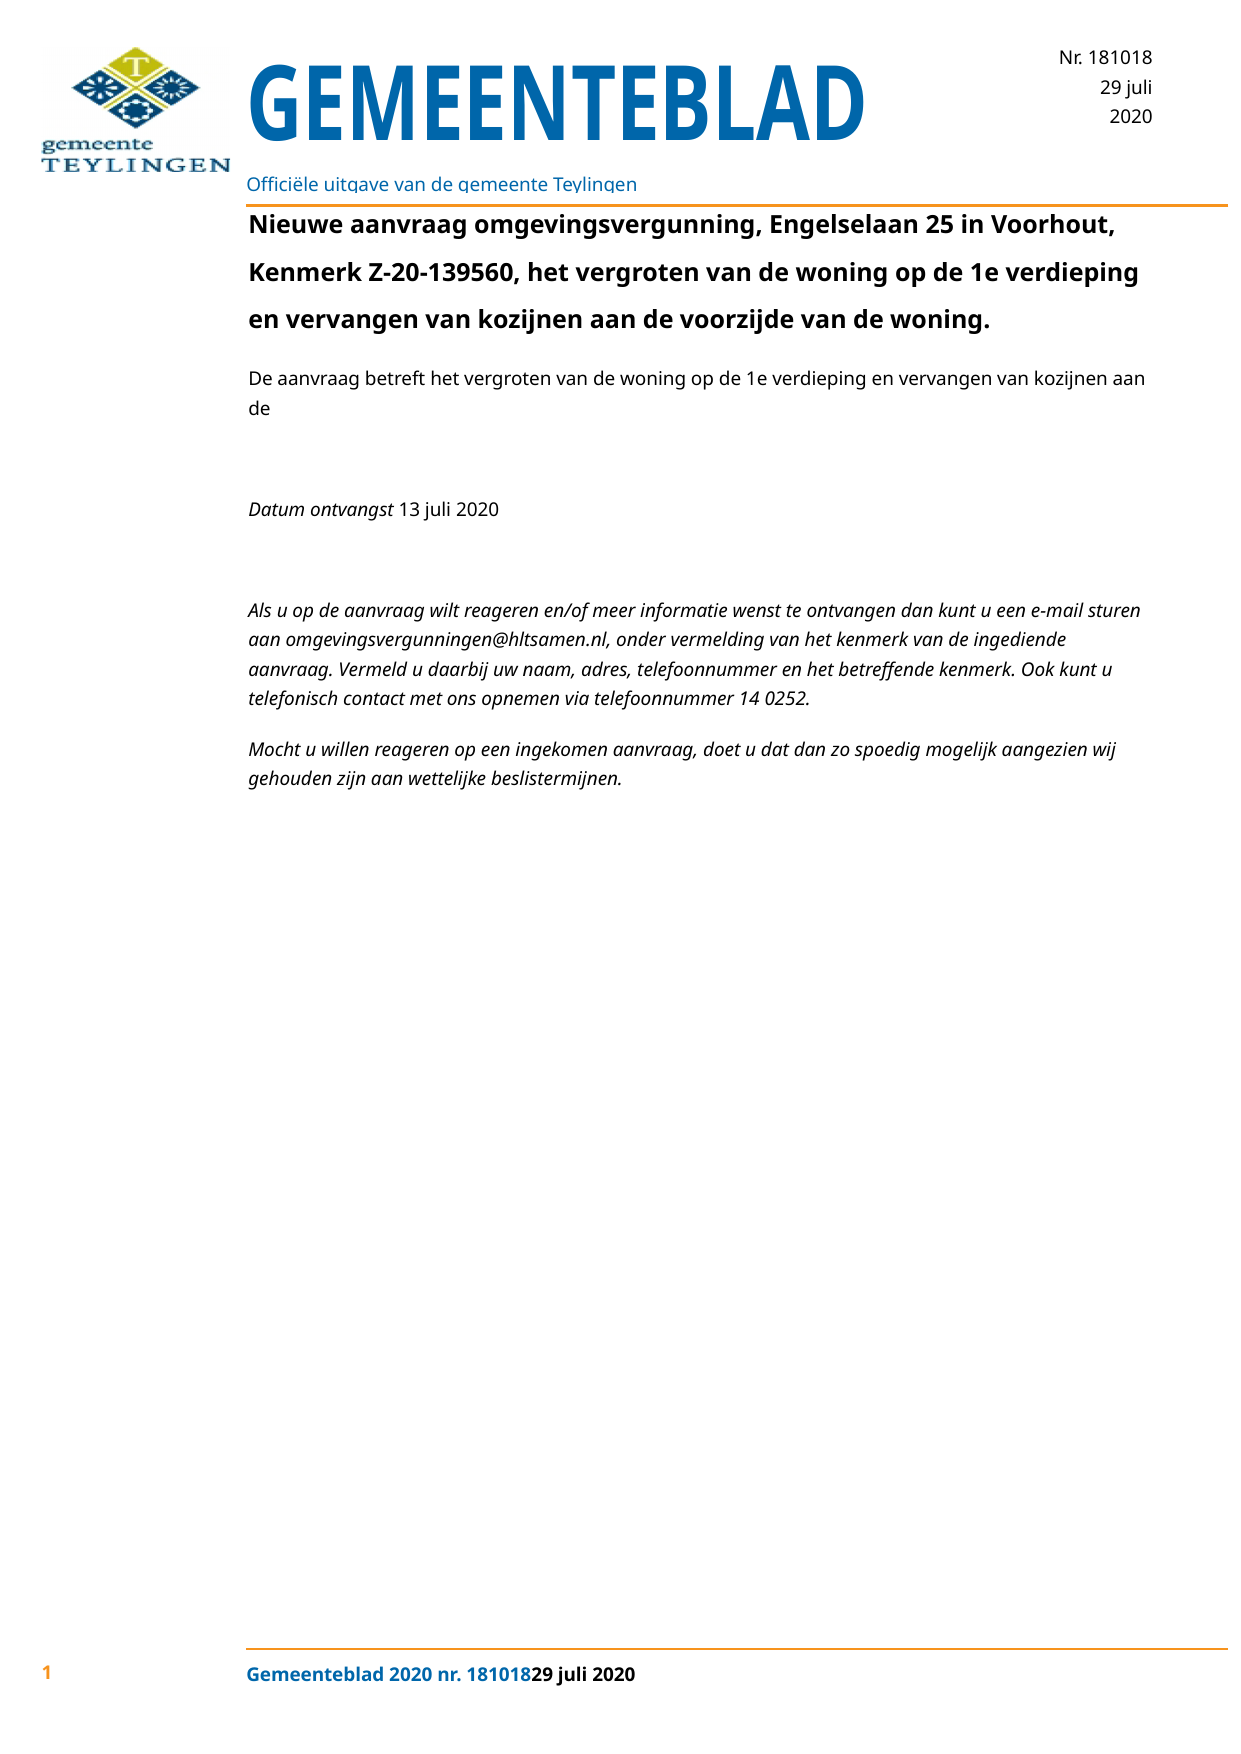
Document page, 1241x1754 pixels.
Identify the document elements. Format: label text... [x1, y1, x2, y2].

text De aanvraag betreft het vergroten van de woning op de 1e verdieping en vervangen van kozijnen aan de [248, 366, 1152, 421]
text Datum ontvangst 13 juli 2020 [248, 496, 1152, 522]
text Als u op de aanvraag wilt reageren en/of meer informatie wenst te ontvangen dan kunt u een e-mail sturen aan omgevingsvergunningen@hltsamen.nl, onder vermelding van het kenmerk van de ingediende aanvraag. Vermeld u daarbij uw naam, adres, telefoonnummer en het betreffende kenmerk. Ook kunt u telefonisch contact met ons opnemen via telefoonnummer 14 0252. [248, 597, 1152, 711]
picture [41, 47, 231, 172]
text Nieuwe aanvraag omgevingsvergunning, Engelselaan 25 in Voorhout, Kenmerk Z-20-139560, het vergroten van de woning op de 1e verdieping en vervangen van kozijnen aan de voorzijde van de woning. [248, 207, 1152, 336]
text Mocht u willen reageren op een ingekomen aanvraag, doet u dat dan zo spoedig mogelijk aangezien wij gehouden zijn aan wettelijke beslistermijnen. [248, 736, 1152, 791]
